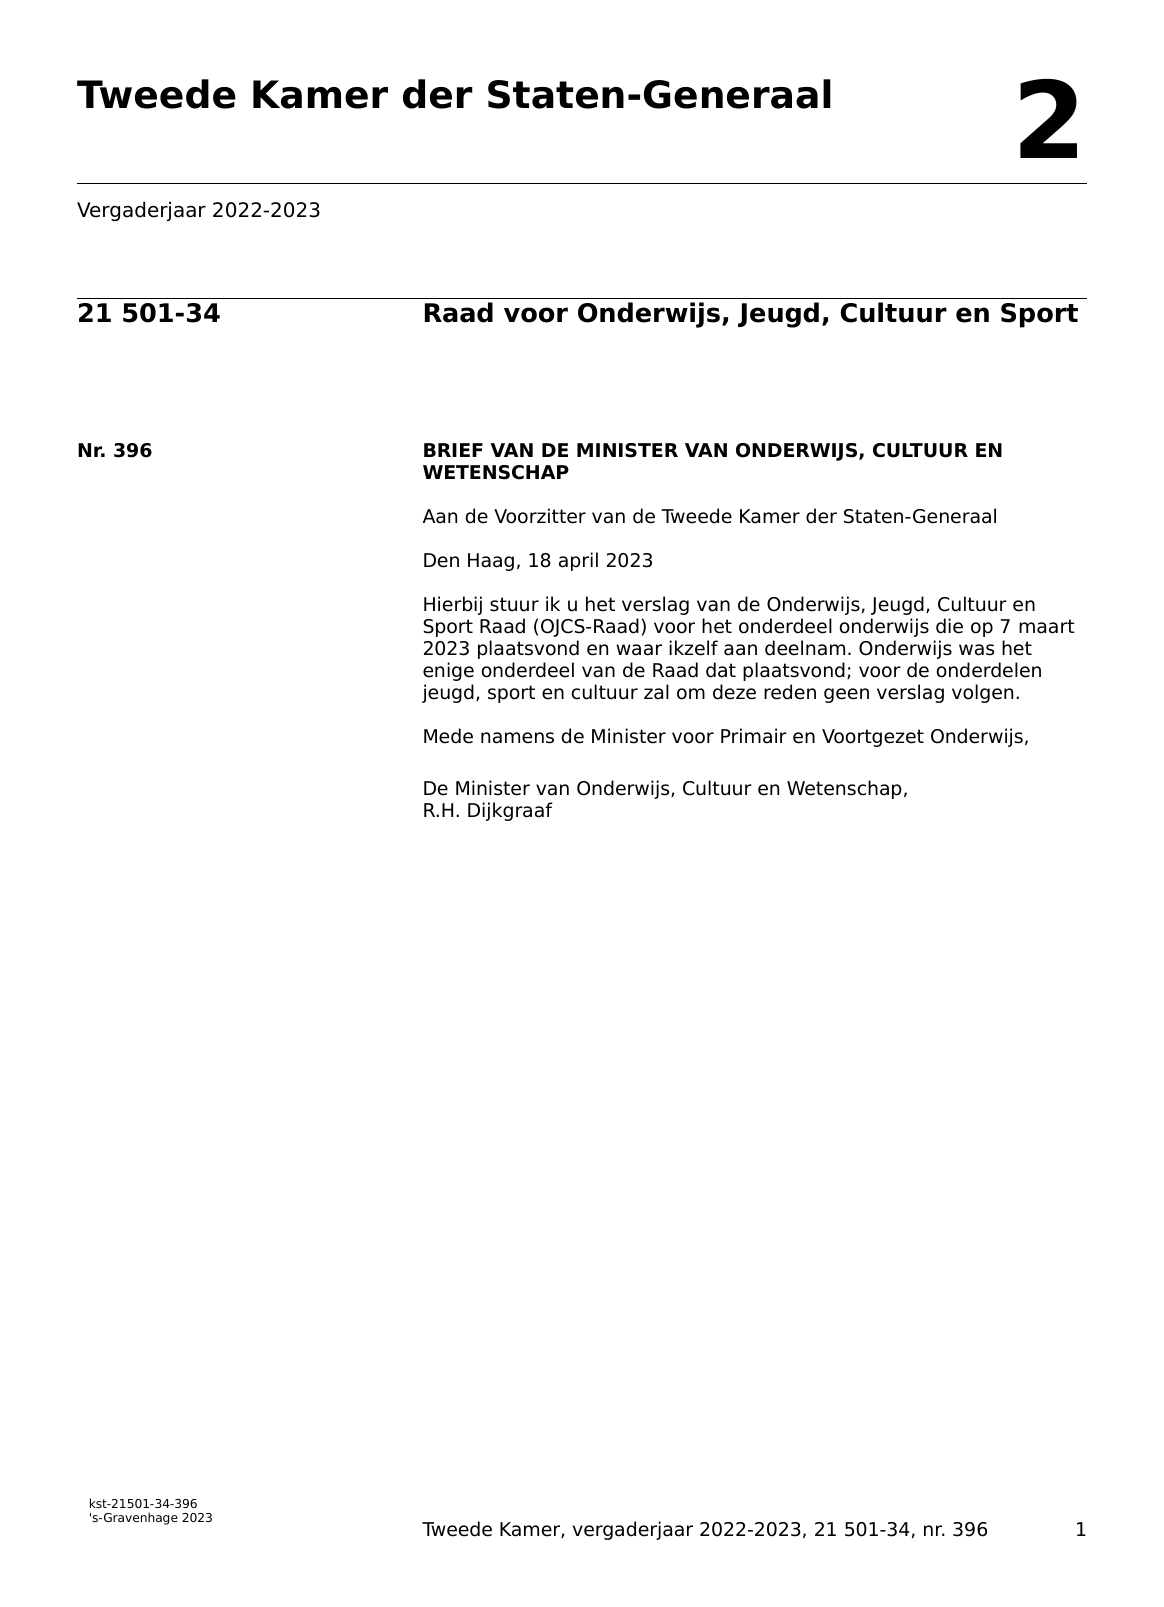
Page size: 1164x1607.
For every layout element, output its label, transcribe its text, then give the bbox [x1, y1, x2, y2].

text Den Haag, 18 april 2023 [422, 550, 1087, 572]
table_header Tweede Kamer der Staten-Generaal [77, 59, 886, 183]
text Aan de Voorzitter van de Tweede Kamer der Staten-Generaal [422, 506, 1087, 528]
table_cell Vergaderjaar 2022-2023 [77, 184, 1087, 298]
subtitle Nr. 396 BRIEF VAN DE MINISTER VAN ONDERWIJS, CULTUUR EN WETENSCHAP [77, 440, 1087, 484]
text kst-21501-34-396 [88, 1497, 323, 1511]
text Mede namens de Minister voor Primair en Voortgezet Onderwijs, [422, 726, 1087, 748]
text De Minister van Onderwijs, Cultuur en Wetenschap, R.H. Dijkgraaf [422, 778, 1087, 822]
text Hierbij stuur ik u het verslag van de Onderwijs, Jeugd, Cultuur en Sport Raad (OJCS-Raad) voor het onderdeel onderwijs die op 7 maart 2023 plaatsvond en waar ikzelf aan deelnam. Onderwijs was het enige onderdeel van de Raad dat plaatsvond; voor de onderdelen jeugd, sport en cultuur zal om deze reden geen verslag volgen. [422, 594, 1087, 704]
subtitle 21 501-34 Raad voor Onderwijs, Jeugd, Cultuur en Sport [77, 299, 1087, 329]
table_header 2 [886, 59, 1087, 183]
text 's-Gravenhage 2023 [88, 1511, 323, 1525]
